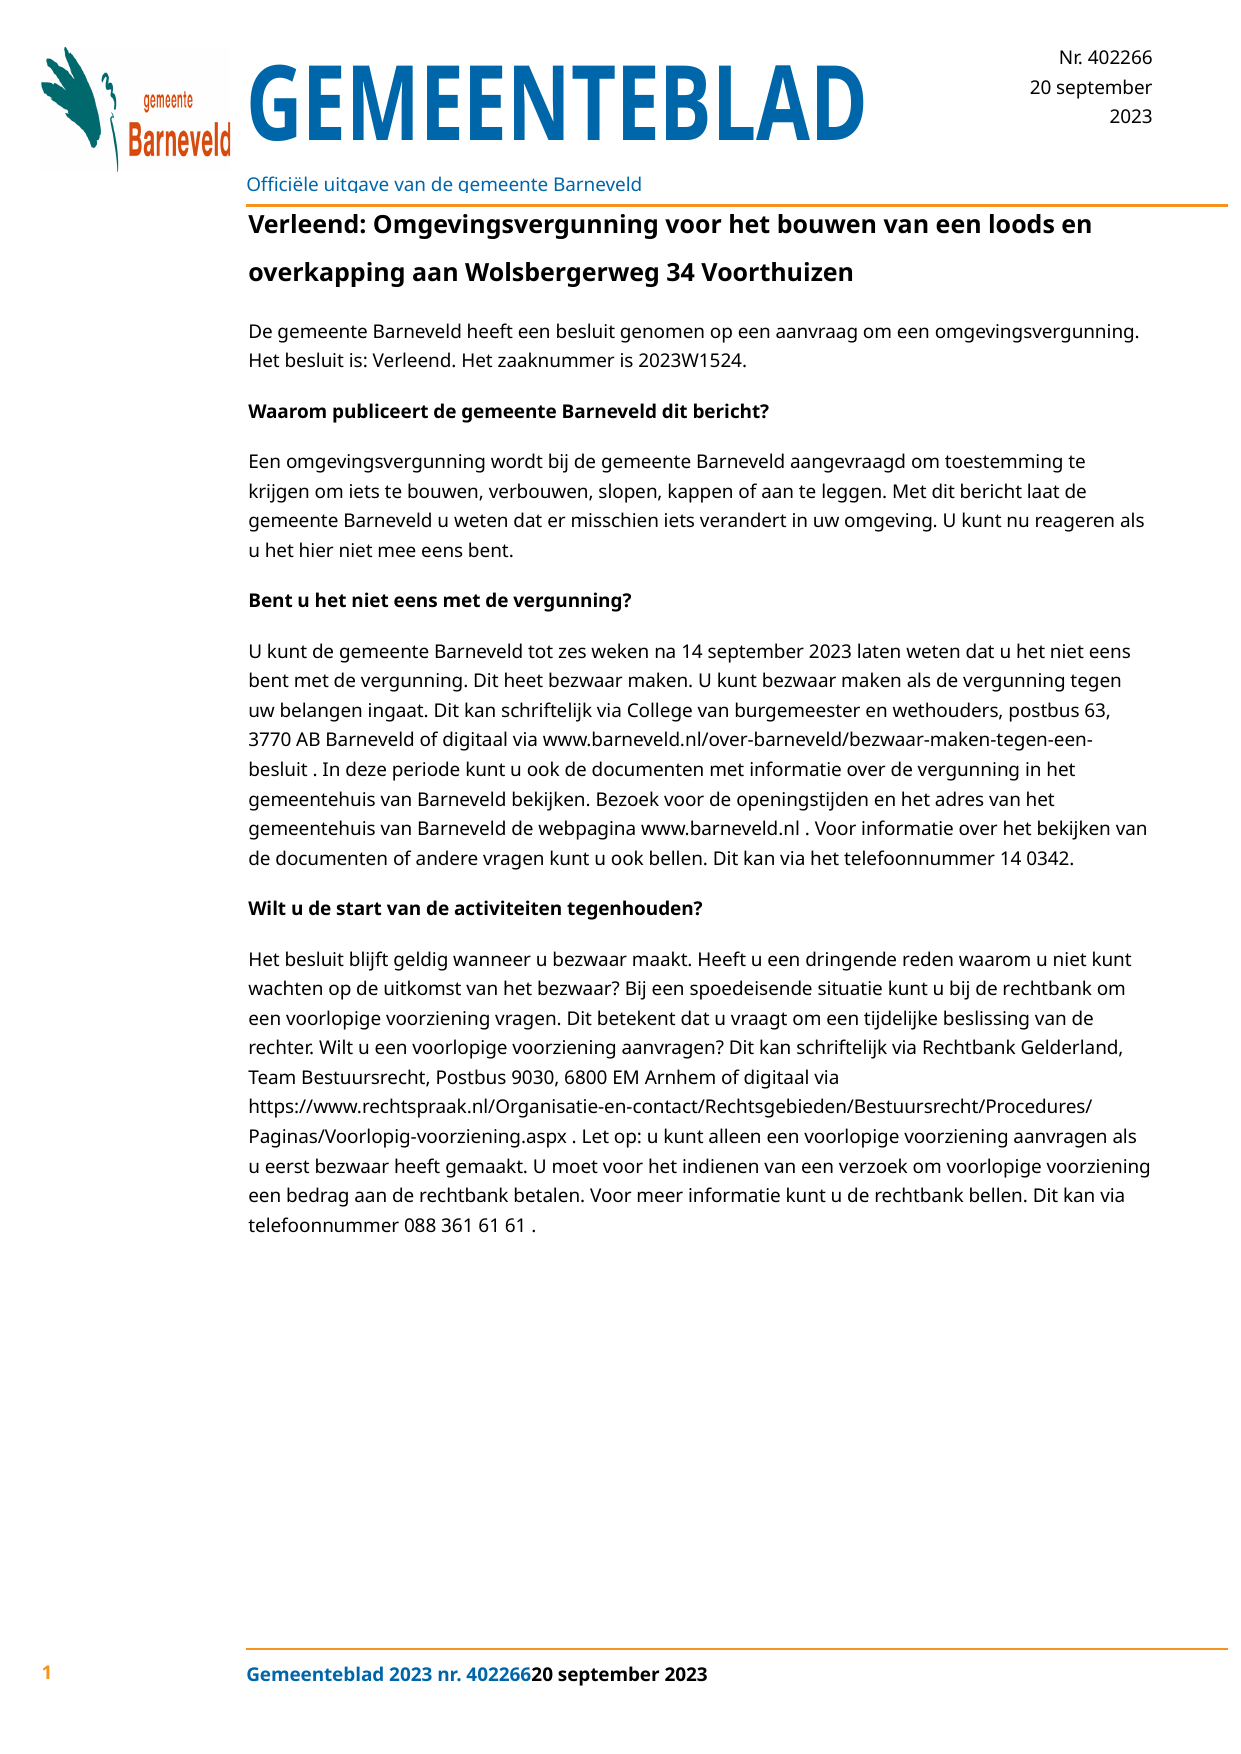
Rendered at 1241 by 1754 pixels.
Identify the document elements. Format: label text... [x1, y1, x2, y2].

text Een omgevingsvergunning wordt bij de gemeente Barneveld aangevraagd om toestemming te krijgen om iets te bouwen, verbouwen, slopen, kappen of aan te leggen. Met dit bericht laat de gemeente Barneveld u weten dat er misschien iets verandert in uw omgeving. U kunt nu reageren als u het hier niet mee eens bent. [248, 448, 1152, 563]
text Verleend: Omgevingsvergunning voor het bouwen van een loods en overkapping aan Wolsbergerweg 34 Voorthuizen [248, 207, 1152, 288]
text Bent u het niet eens met de vergunning? [248, 587, 1152, 613]
text U kunt de gemeente Barneveld tot zes weken na 14 september 2023 laten weten dat u het niet eens bent met de vergunning. Dit heet bezwaar maken. U kunt bezwaar maken als de vergunning tegen uw belangen ingaat. Dit kan schriftelijk via College van burgemeester en wethouders, postbus 63, 3770 AB Barneveld of digitaal via www.barneveld.nl/over-barneveld/bezwaar-maken-tegen-een-besluit . In deze periode kunt u ook de documenten met informatie over de vergunning in het gemeentehuis van Barneveld bekijken. Bezoek voor de openingstijden en het adres van het gemeentehuis van Barneveld de webpagina www.barneveld.nl . Voor informatie over het bekijken van de documenten of andere vragen kunt u ook bellen. Dit kan via het telefoonnummer 14 0342. [248, 638, 1152, 871]
picture [41, 47, 231, 172]
text Wilt u de start van de activiteiten tegenhouden? [248, 895, 1152, 921]
text Het besluit blijft geldig wanneer u bezwaar maakt. Heeft u een dringende reden waarom u niet kunt wachten op de uitkomst van het bezwaar? Bij een spoedeisende situatie kunt u bij de rechtbank om een voorlopige voorziening vragen. Dit betekent dat u vraagt om een tijdelijke beslissing van de rechter. Wilt u een voorlopige voorziening aanvragen? Dit kan schriftelijk via Rechtbank Gelderland, Team Bestuursrecht, Postbus 9030, 6800 EM Arnhem of digitaal via https://www.rechtspraak.nl/Organisatie-en-contact/Rechtsgebieden/Bestuursrecht/Procedures/Paginas/Voorlopig-voorziening.aspx . Let op: u kunt alleen een voorlopige voorziening aanvragen als u eerst bezwaar heeft gemaakt. U moet voor het indienen van een verzoek om voorlopige voorziening een bedrag aan de rechtbank betalen. Voor meer informatie kunt u de rechtbank bellen. Dit kan via telefoonnummer 088 361 61 61 . [248, 946, 1152, 1238]
text Waarom publiceert de gemeente Barneveld dit bericht? [248, 398, 1152, 424]
text De gemeente Barneveld heeft een besluit genomen op een aanvraag om een omgevingsvergunning. Het besluit is: Verleend. Het zaaknummer is 2023W1524. [248, 318, 1152, 373]
